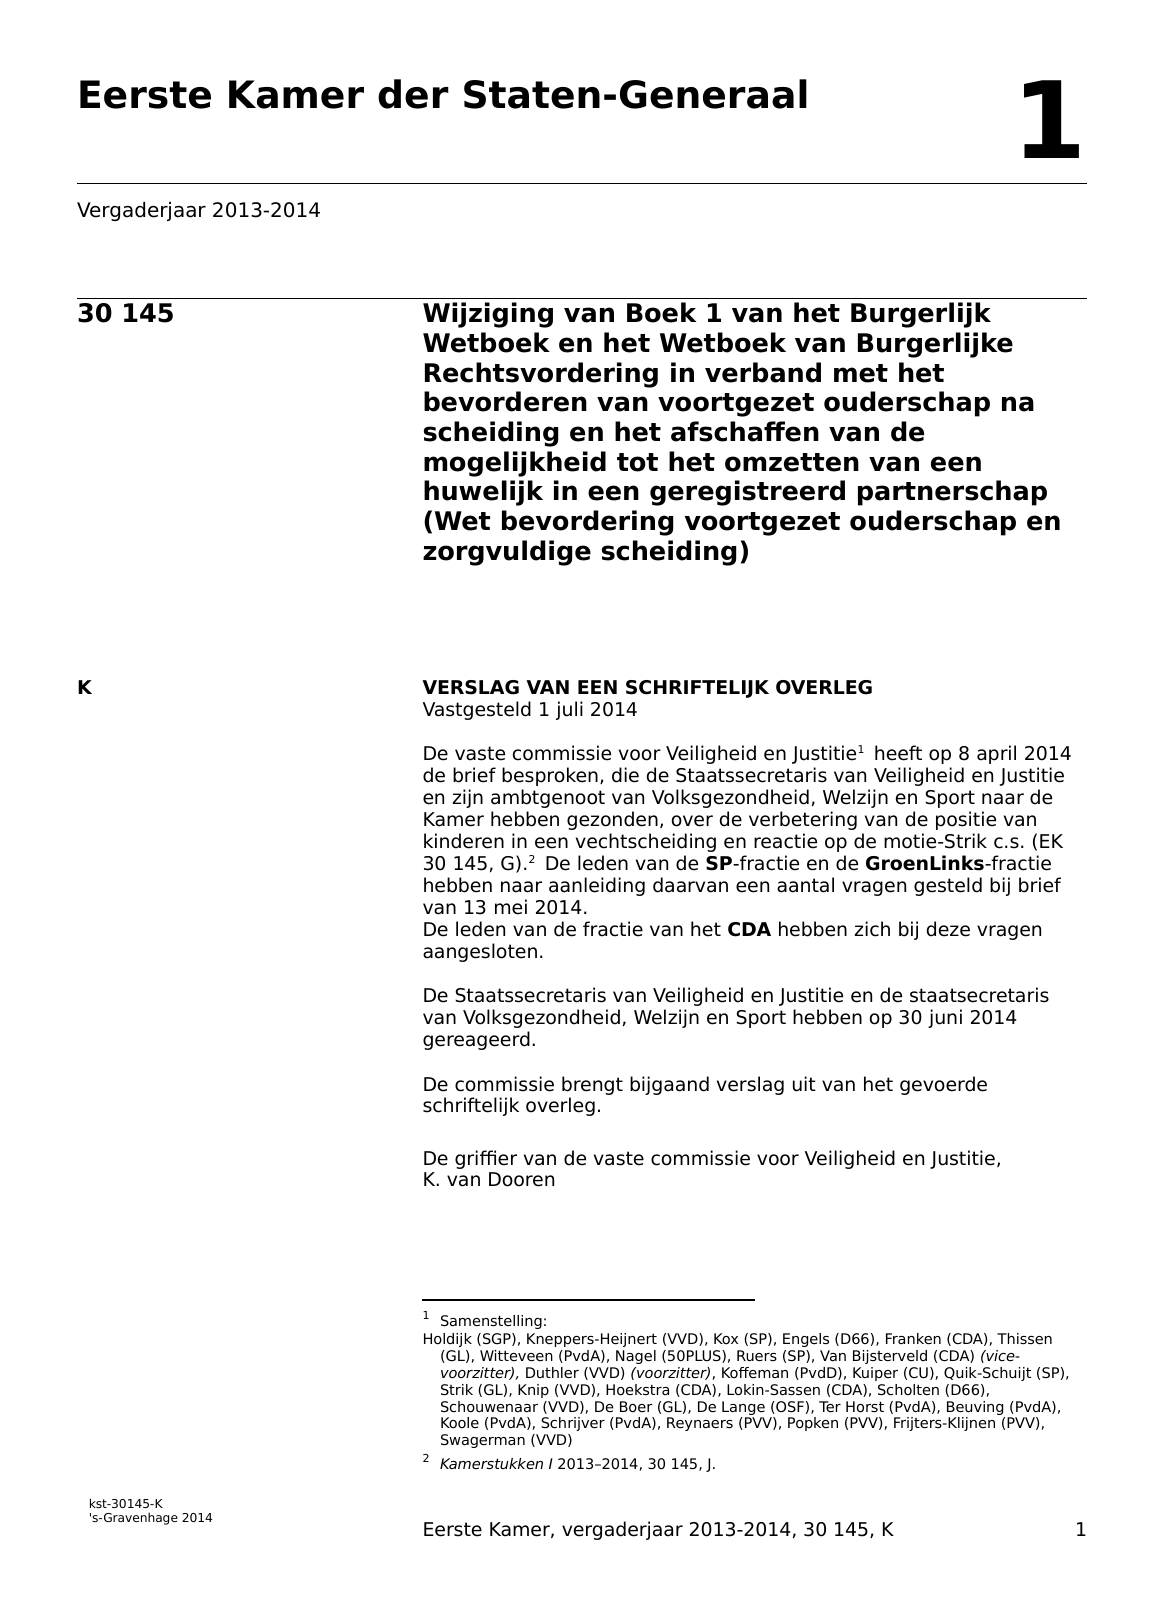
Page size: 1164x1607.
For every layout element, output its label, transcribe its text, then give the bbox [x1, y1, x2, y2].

table_cell Vergaderjaar 2013-2014 [77, 184, 1087, 298]
text Samenstelling: [422, 1309, 1087, 1331]
text De Staatssecretaris van Veiligheid en Justitie en de staatsecretaris van Volksgezondheid, Welzijn en Sport hebben op 30 juni 2014 gereageerd. [422, 985, 1087, 1051]
subtitle K VERSLAG VAN EEN SCHRIFTELIJK OVERLEG [77, 677, 1087, 699]
text 's-Gravenhage 2014 [88, 1511, 323, 1525]
text De leden van de fractie van het CDA hebben zich bij deze vragen aangesloten. [422, 919, 1087, 963]
text Holdijk (SGP), Kneppers-Heijnert (VVD), Kox (SP), Engels (D66), Franken (CDA), Thissen (GL), Witteveen (PvdA), Nagel (50PLUS), Ruers (SP), Van Bijsterveld (CDA) (vice-voorzitter), Duthler (VVD) (voorzitter), Koffeman (PvdD), Kuiper (CU), Quik-Schuijt (SP), Strik (GL), Knip (VVD), Hoekstra (CDA), Lokin-Sassen (CDA), Scholten (D66), Schouwenaar (VVD), De Boer (GL), De Lange (OSF), Ter Horst (PvdA), Beuving (PvdA), Koole (PvdA), Schrijver (PvdA), Reynaers (PVV), Popken (PVV), Frijters-Klijnen (PVV), Swagerman (VVD) [422, 1331, 1087, 1449]
subtitle 30 145 Wijziging van Boek 1 van het Burgerlijk Wetboek en het Wetboek van Burgerlijke Rechtsvordering in verband met het bevorderen van voortgezet ouderschap na scheiding en het afschaffen van de mogelijkheid tot het omzetten van een huwelijk in een geregistreerd partnerschap (Wet bevordering voortgezet ouderschap en zorgvuldige scheiding) [77, 299, 1087, 566]
text Kamerstukken I 2013–2014, 30 145, J. [422, 1452, 1087, 1474]
table_header 1 [886, 59, 1087, 183]
text kst-30145-K [88, 1497, 323, 1511]
text De commissie brengt bijgaand verslag uit van het gevoerde schriftelijk overleg. [422, 1073, 1087, 1117]
table_header Eerste Kamer der Staten-Generaal [77, 59, 886, 183]
text Vastgesteld 1 juli 2014 [422, 699, 1087, 721]
text De vaste commissie voor Veiligheid en Justitie heeft op 8 april 2014 de brief besproken, die de Staatssecretaris van Veiligheid en Justitie en zijn ambtgenoot van Volksgezondheid, Welzijn en Sport naar de Kamer hebben gezonden, over de verbetering van de positie van kinderen in een vechtscheiding en reactie op de motie-Strik c.s. (EK 30 145, G). De leden van de SP-fractie en de GroenLinks-fractie hebben naar aanleiding daarvan een aantal vragen gesteld bij brief van 13 mei 2014. [422, 743, 1087, 919]
text De griffier van de vaste commissie voor Veiligheid en Justitie, K. van Dooren [422, 1147, 1087, 1191]
